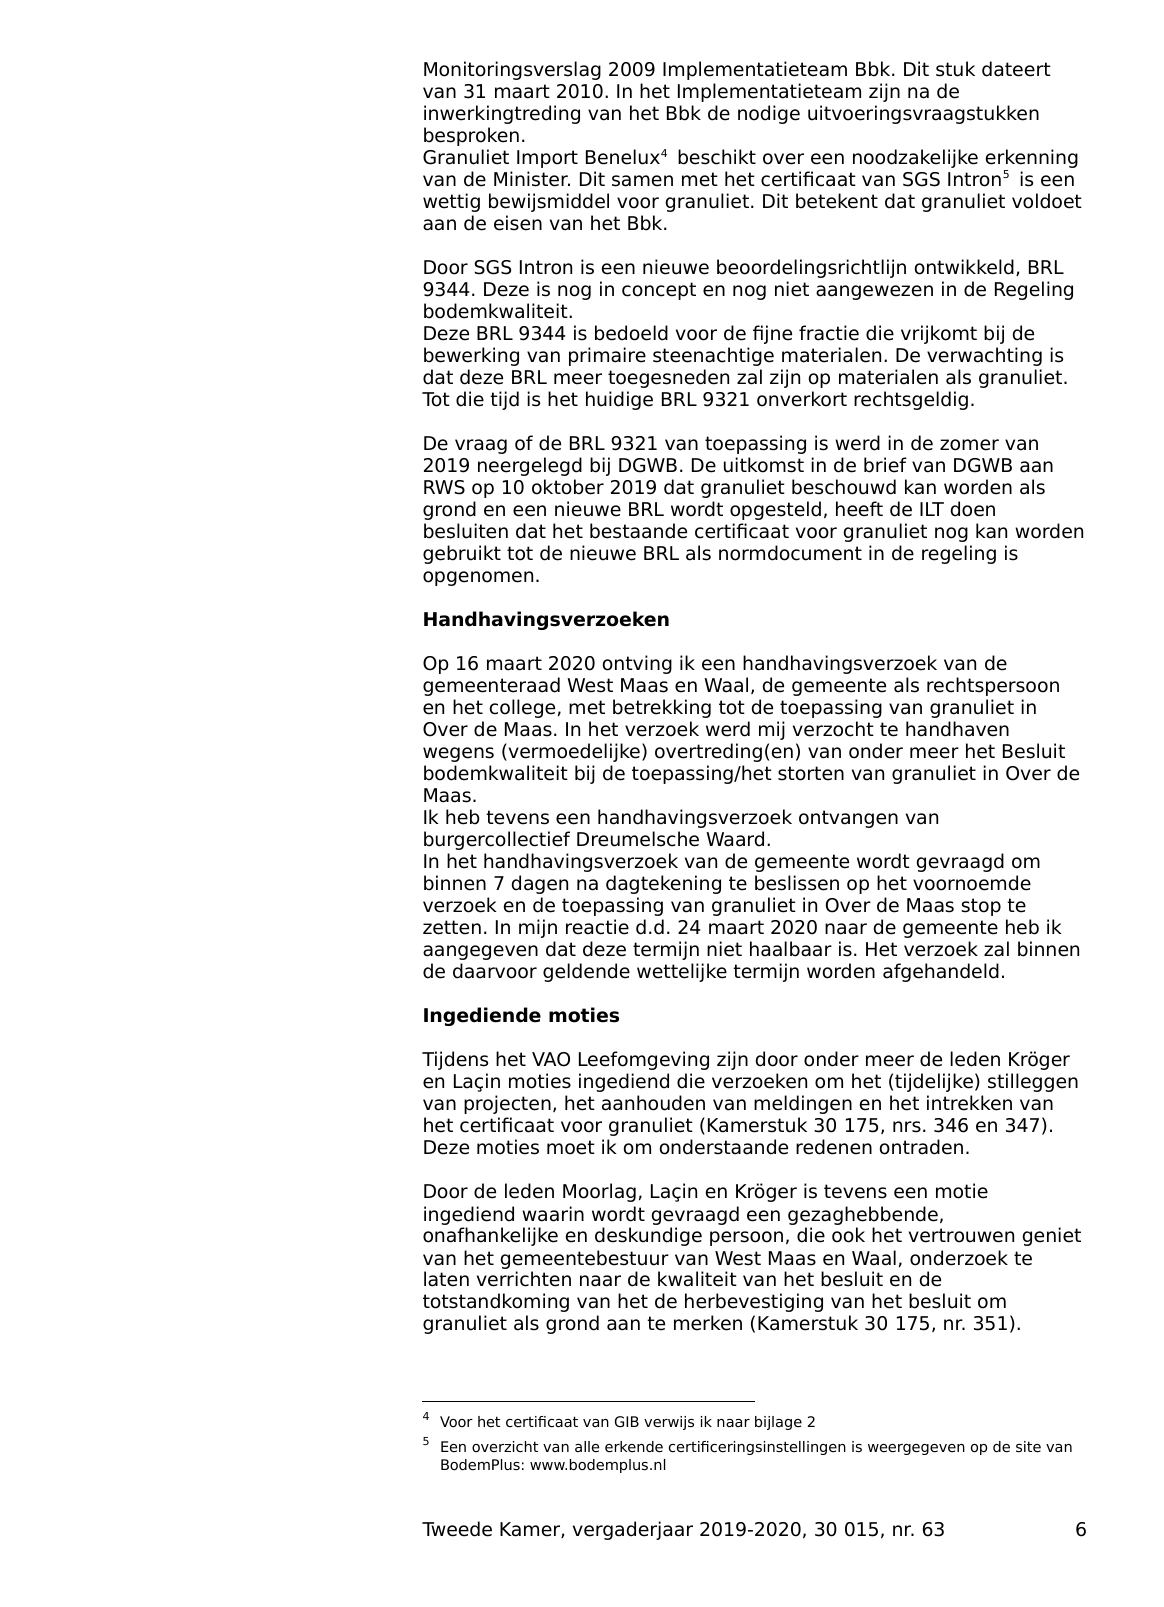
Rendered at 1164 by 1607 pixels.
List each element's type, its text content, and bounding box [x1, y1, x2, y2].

text Tijdens het VAO Leefomgeving zijn door onder meer de leden Kröger en Laçin moties ingediend die verzoeken om het (tijdelijke) stilleggen van projecten, het aanhouden van meldingen en het intrekken van het certificaat voor granuliet (Kamerstuk 30 175, nrs. 346 en 347). Deze moties moet ik om onderstaande redenen ontraden. [422, 1049, 1087, 1159]
text Deze BRL 9344 is bedoeld voor de fijne fractie die vrijkomt bij de bewerking van primaire steenachtige materialen. De verwachting is dat deze BRL meer toegesneden zal zijn op materialen als granuliet. Tot die tijd is het huidige BRL 9321 onverkort rechtsgeldig. [422, 323, 1087, 411]
text Granuliet Import Benelux beschikt over een noodzakelijke erkenning van de Minister. Dit samen met het certificaat van SGS Intron is een wettig bewijsmiddel voor granuliet. Dit betekent dat granuliet voldoet aan de eisen van het Bbk. [422, 147, 1087, 235]
subtitle Ingediende moties [422, 1005, 1087, 1027]
subtitle Handhavingsverzoeken [422, 609, 1087, 631]
text Monitoringsverslag 2009 Implementatieteam Bbk. Dit stuk dateert van 31 maart 2010. In het Implementatieteam zijn na de inwerkingtreding van het Bbk de nodige uitvoeringsvraagstukken besproken. [422, 59, 1087, 147]
text Ik heb tevens een handhavingsverzoek ontvangen van burgercollectief Dreumelsche Waard. [422, 807, 1087, 851]
text In het handhavingsverzoek van de gemeente wordt gevraagd om binnen 7 dagen na dagtekening te beslissen op het voornoemde verzoek en de toepassing van granuliet in Over de Maas stop te zetten. In mijn reactie d.d. 24 maart 2020 naar de gemeente heb ik aangegeven dat deze termijn niet haalbaar is. Het verzoek zal binnen de daarvoor geldende wettelijke termijn worden afgehandeld. [422, 851, 1087, 983]
text De vraag of de BRL 9321 van toepassing is werd in de zomer van 2019 neergelegd bij DGWB. De uitkomst in de brief van DGWB aan RWS op 10 oktober 2019 dat granuliet beschouwd kan worden als grond en een nieuwe BRL wordt opgesteld, heeft de ILT doen besluiten dat het bestaande certificaat voor granuliet nog kan worden gebruikt tot de nieuwe BRL als normdocument in de regeling is opgenomen. [422, 433, 1087, 587]
text Voor het certificaat van GIB verwijs ik naar bijlage 2 [422, 1410, 1087, 1432]
text Een overzicht van alle erkende certificeringsinstellingen is weergegeven op de site van BodemPlus: www.bodemplus.nl [422, 1435, 1087, 1474]
text Door de leden Moorlag, Laçin en Kröger is tevens een motie ingediend waarin wordt gevraagd een gezaghebbende, onafhankelijke en deskundige persoon, die ook het vertrouwen geniet van het gemeentebestuur van West Maas en Waal, onderzoek te laten verrichten naar de kwaliteit van het besluit en de totstandkoming van het de herbevestiging van het besluit om granuliet als grond aan te merken (Kamerstuk 30 175, nr. 351). [422, 1181, 1087, 1335]
text Door SGS Intron is een nieuwe beoordelingsrichtlijn ontwikkeld, BRL 9344. Deze is nog in concept en nog niet aangewezen in de Regeling bodemkwaliteit. [422, 257, 1087, 323]
text Op 16 maart 2020 ontving ik een handhavingsverzoek van de gemeenteraad West Maas en Waal, de gemeente als rechtspersoon en het college, met betrekking tot de toepassing van granuliet in Over de Maas. In het verzoek werd mij verzocht te handhaven wegens (vermoedelijke) overtreding(en) van onder meer het Besluit bodemkwaliteit bij de toepassing/het storten van granuliet in Over de Maas. [422, 653, 1087, 807]
